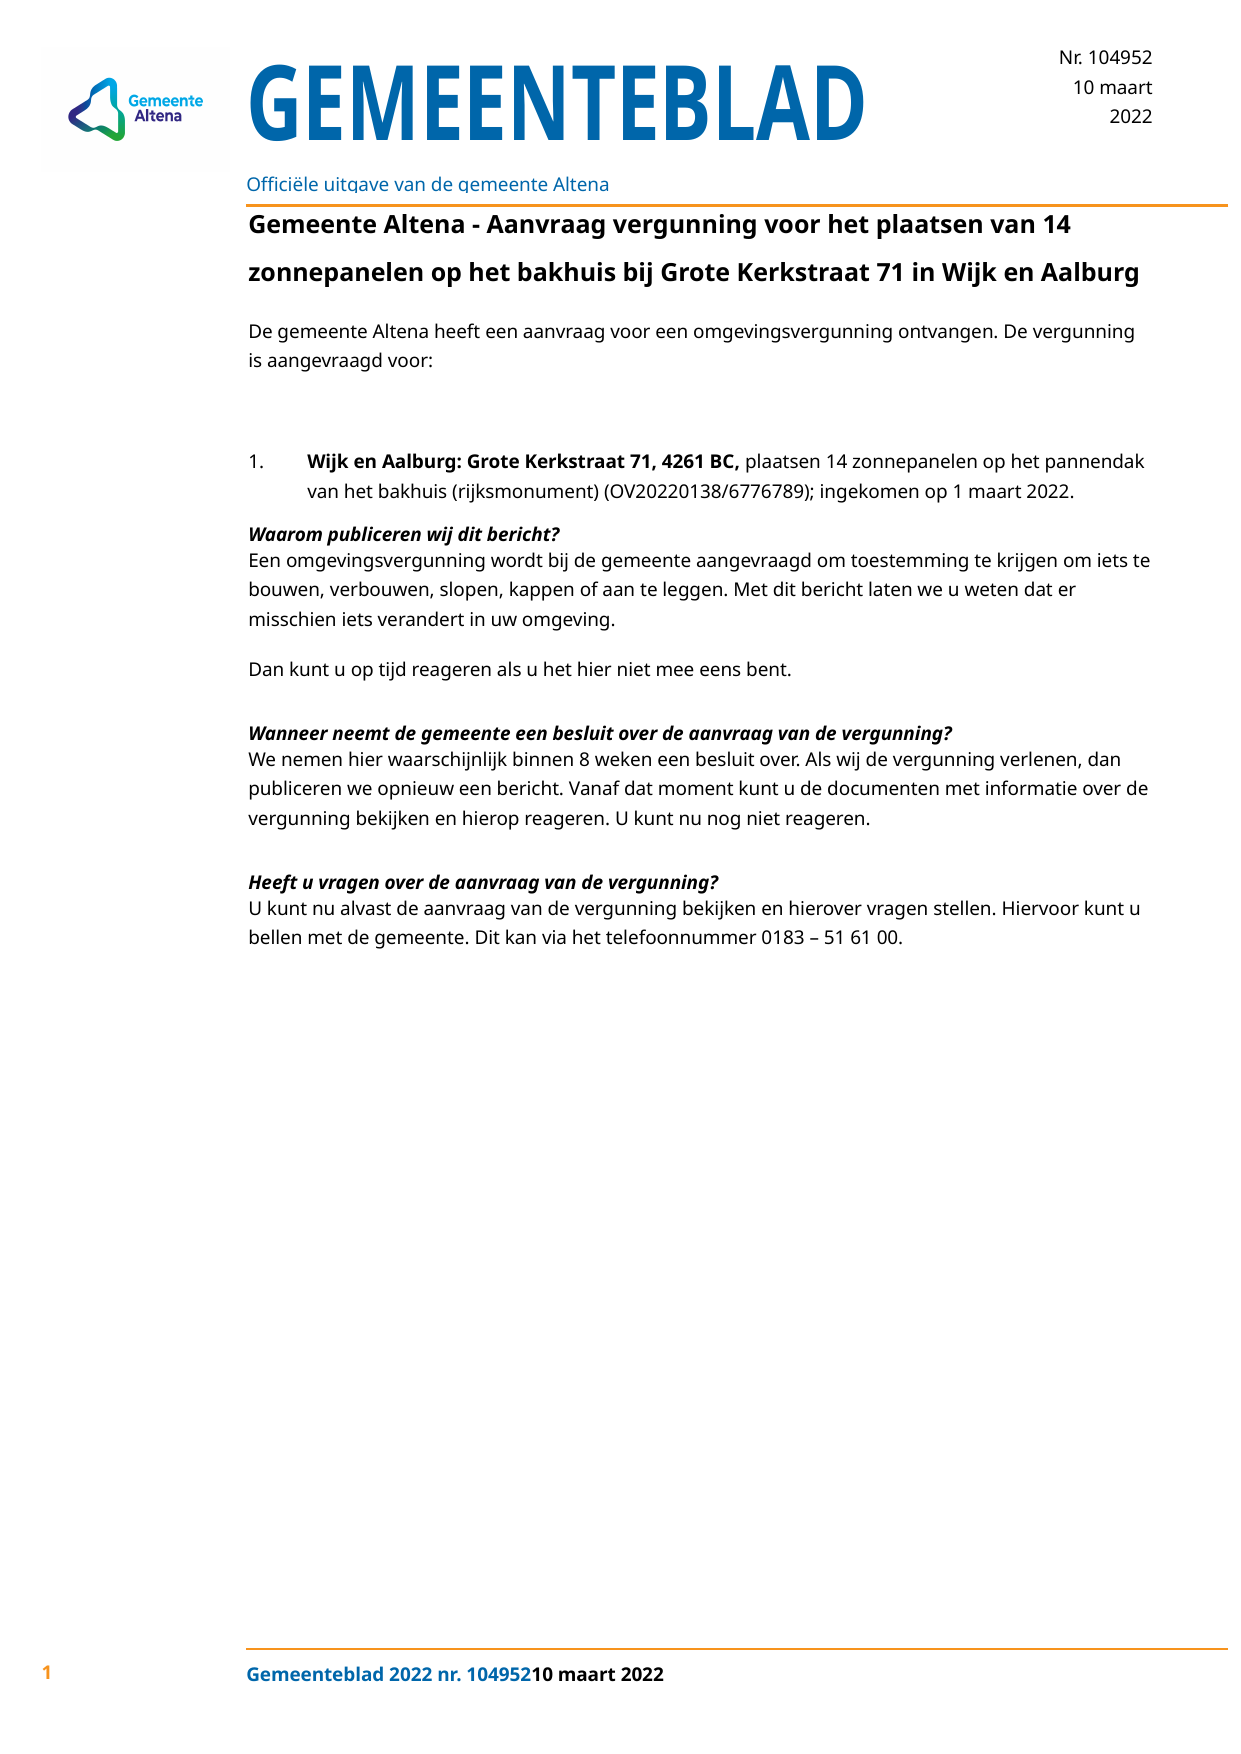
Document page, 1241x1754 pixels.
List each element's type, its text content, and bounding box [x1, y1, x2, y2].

list Wijk en Aalburg: Grote Kerkstraat 71, 4261 BC, plaatsen 14 zonnepanelen op het pannendak van het bakhuis (rijksmonument) (OV20220138/6776789); ingekomen op 1 maart 2022. [248, 448, 1152, 504]
text Een omgevingsvergunning wordt bij de gemeente aangevraagd om toestemming te krijgen om iets te bouwen, verbouwen, slopen, kappen of aan te leggen. Met dit bericht laten we u weten dat er misschien iets verandert in uw omgeving. [248, 547, 1152, 632]
text U kunt nu alvast de aanvraag van de vergunning bekijken en hierover vragen stellen. Hiervoor kunt u bellen met de gemeente. Dit kan via het telefoonnummer 0183 – 51 61 00. [248, 895, 1152, 950]
text Dan kunt u op tijd reageren als u het hier niet mee eens bent. [248, 656, 1152, 682]
text Waarom publiceren wij dit bericht? [248, 521, 1152, 547]
text De gemeente Altena heeft een aanvraag voor een omgevingsvergunning ontvangen. De vergunning is aangevraagd voor: [248, 318, 1152, 373]
text Heeft u vragen over de aanvraag van de vergunning? [248, 869, 1152, 895]
text We nemen hier waarschijnlijk binnen 8 weken een besluit over. Als wij de vergunning verlenen, dan publiceren we opnieuw een bericht. Vanaf dat moment kunt u de documenten met informatie over de vergunning bekijken en hierop reageren. U kunt nu nog niet reageren. [248, 746, 1152, 831]
text Gemeente Altena - Aanvraag vergunning voor het plaatsen van 14 zonnepanelen op het bakhuis bij Grote Kerkstraat 71 in Wijk en Aalburg [248, 207, 1152, 288]
picture [41, 47, 231, 172]
text Wanneer neemt de gemeente een besluit over de aanvraag van de vergunning? [248, 720, 1152, 746]
